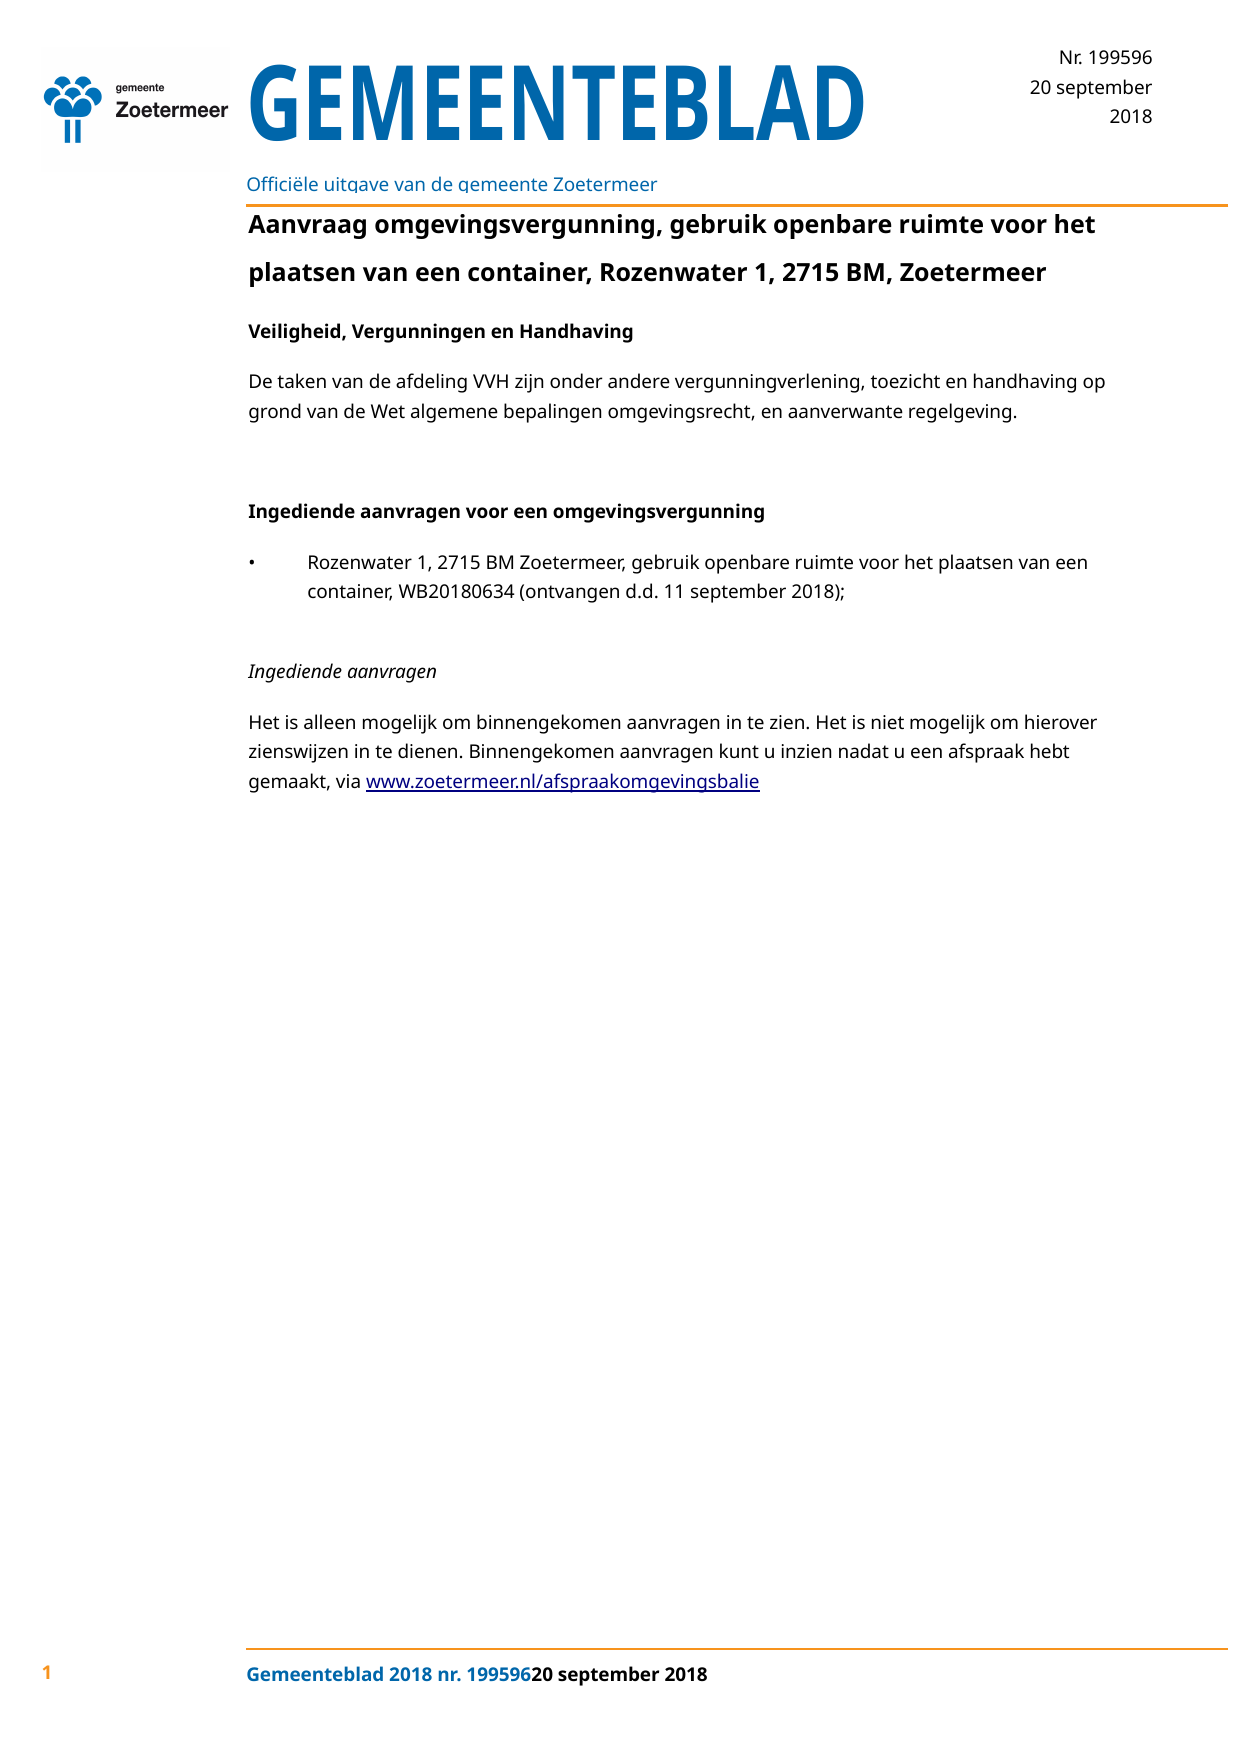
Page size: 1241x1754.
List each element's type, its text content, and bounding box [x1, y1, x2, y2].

text Ingediende aanvragen voor een omgevingsvergunning [248, 499, 1152, 524]
picture [41, 47, 231, 172]
text De taken van de afdeling VVH zijn onder andere vergunningverlening, toezicht en handhaving op grond van de Wet algemene bepalingen omgevingsrecht, en aanverwante regelgeving. [248, 368, 1152, 424]
text Veiligheid, Vergunningen en Handhaving [248, 318, 1152, 344]
text Het is alleen mogelijk om binnengekomen aanvragen in te zien. Het is niet mogelijk om hierover zienswijzen in te dienen. Binnengekomen aanvragen kunt u inzien nadat u een afspraak hebt gemaakt, via www.zoetermeer.nl/afspraakomgevingsbalie [248, 709, 1152, 794]
text Aanvraag omgevingsvergunning, gebruik openbare ruimte voor het plaatsen van een container, Rozenwater 1, 2715 BM, Zoetermeer [248, 207, 1152, 288]
list Rozenwater 1, 2715 BM Zoetermeer, gebruik openbare ruimte voor het plaatsen van een container, WB20180634 (ontvangen d.d. 11 september 2018); [248, 549, 1152, 604]
text Ingediende aanvragen [248, 659, 1152, 684]
